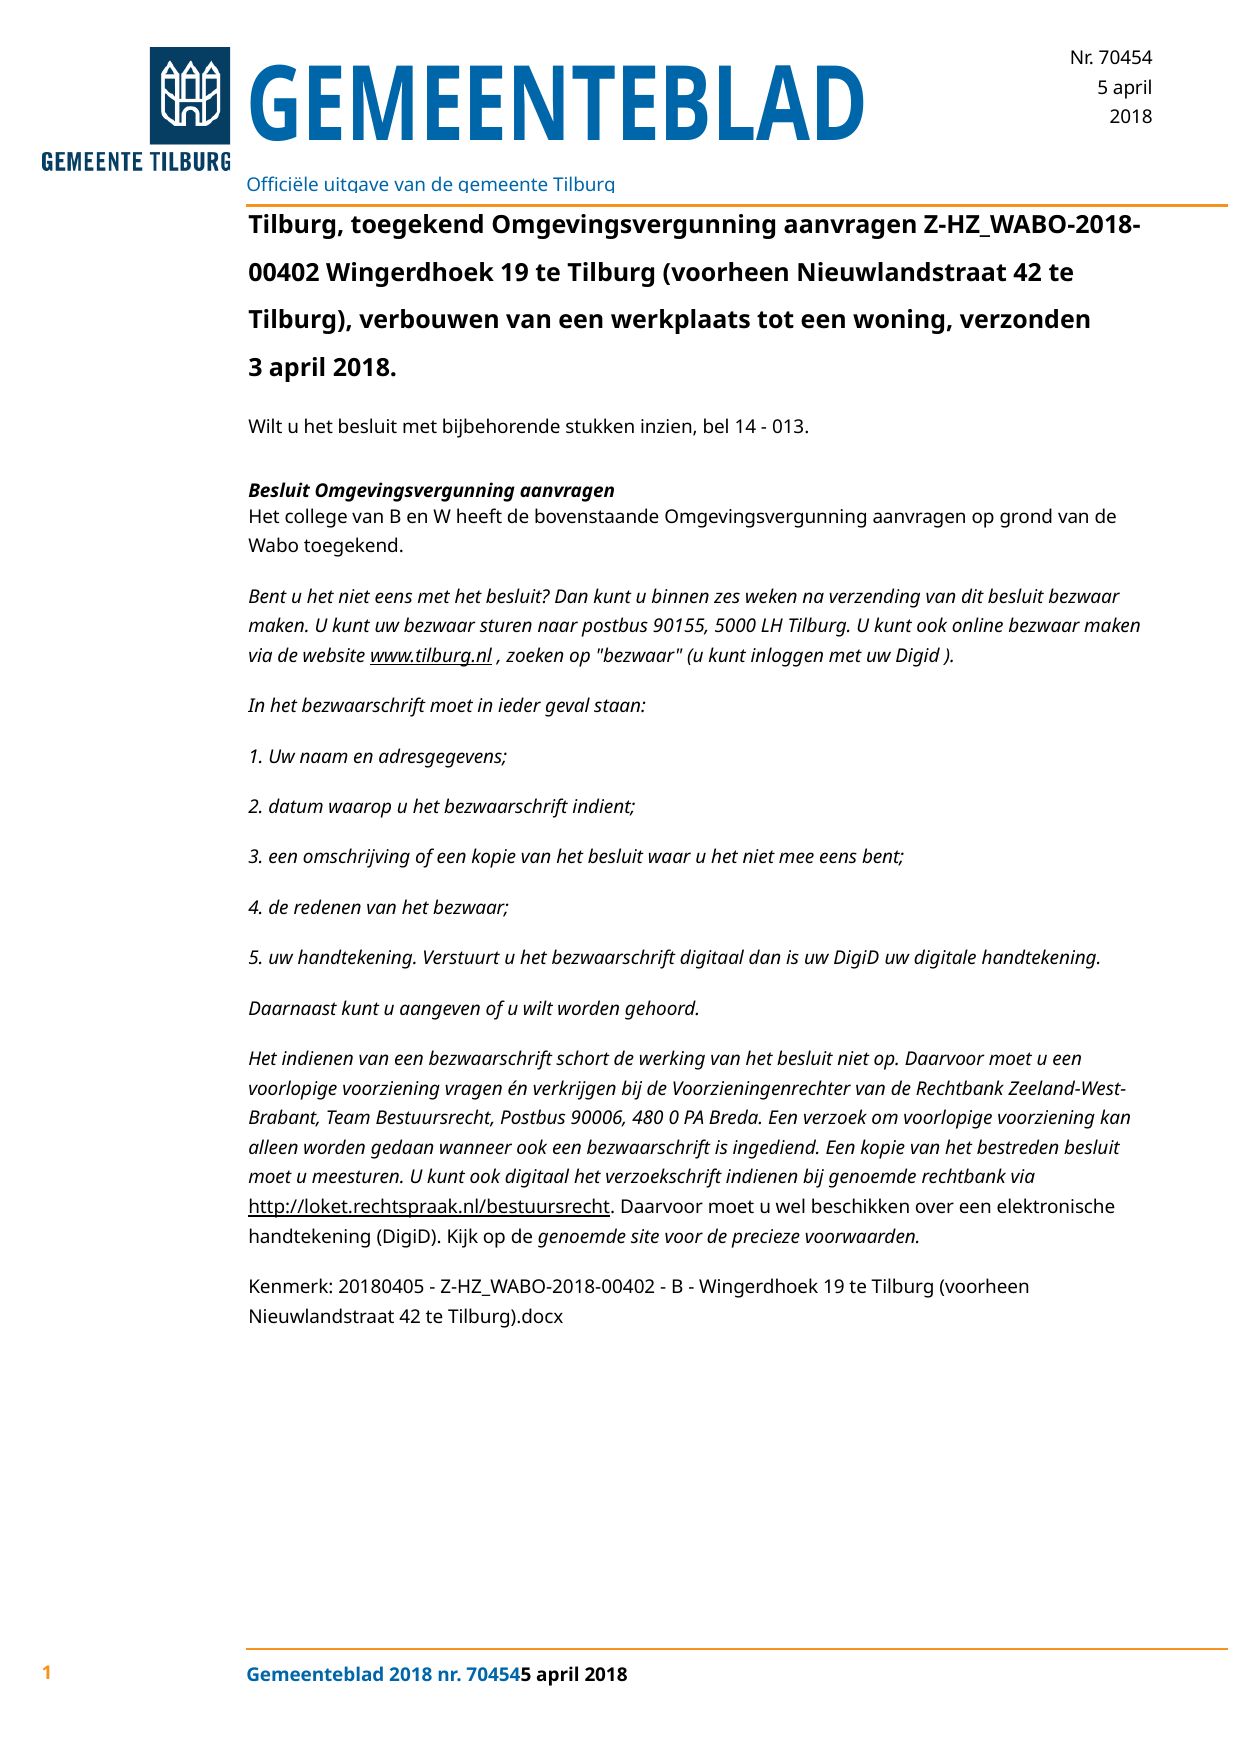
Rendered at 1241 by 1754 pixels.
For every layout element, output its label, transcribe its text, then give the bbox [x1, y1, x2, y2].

text Wilt u het besluit met bijbehorende stukken inzien, bel 14 - 013. [248, 413, 1152, 439]
text Het college van B en W heeft de bovenstaande Omgevingsvergunning aanvragen op grond van de Wabo toegekend. [248, 503, 1152, 558]
text 4. de redenen van het bezwaar; [248, 894, 1152, 920]
text Bent u het niet eens met het besluit? Dan kunt u binnen zes weken na verzending van dit besluit bezwaar maken. U kunt uw bezwaar sturen naar postbus 90155, 5000 LH Tilburg. U kunt ook online bezwaar maken via de website www.tilburg.nl , zoeken op "bezwaar" (u kunt inloggen met uw Digid ). [248, 583, 1152, 668]
text 1. Uw naam en adresgegevens; [248, 743, 1152, 768]
text Daarnaast kunt u aangeven of u wilt worden gehoord. [248, 995, 1152, 1021]
text 5. uw handtekening. Verstuurt u het bezwaarschrift digitaal dan is uw DigiD uw digitale handtekening. [248, 944, 1152, 970]
text 3. een omschrijving of een kopie van het besluit waar u het niet mee eens bent; [248, 844, 1152, 869]
text Besluit Omgevingsvergunning aanvragen [248, 477, 1152, 503]
text Tilburg, toegekend Omgevingsvergunning aanvragen Z-HZ_WABO-2018-00402 Wingerdhoek 19 te Tilburg (voorheen Nieuwlandstraat 42 te Tilburg), verbouwen van een werkplaats tot een woning, verzonden 3 april 2018. [248, 207, 1152, 384]
picture [41, 47, 231, 172]
text Het indienen van een bezwaarschrift schort de werking van het besluit niet op. Daarvoor moet u een voorlopige voorziening vragen én verkrijgen bij de Voorzieningenrechter van de Rechtbank Zeeland-West-Brabant, Team Bestuursrecht, Postbus 90006, 480 0 PA Breda. Een verzoek om voorlopige voorziening kan alleen worden gedaan wanneer ook een bezwaarschrift is ingediend. Een kopie van het bestreden besluit moet u meesturen. U kunt ook digitaal het verzoekschrift indienen bij genoemde rechtbank via http://loket.rechtspraak.nl/bestuursrecht. Daarvoor moet u wel beschikken over een elektronische handtekening (DigiD). Kijk op de genoemde site voor de precieze voorwaarden. [248, 1045, 1152, 1248]
text Kenmerk: 20180405 - Z-HZ_WABO-2018-00402 - B - Wingerdhoek 19 te Tilburg (voorheen Nieuwlandstraat 42 te Tilburg).docx [248, 1273, 1152, 1328]
text In het bezwaarschrift moet in ieder geval staan: [248, 692, 1152, 718]
text 2. datum waarop u het bezwaarschrift indient; [248, 793, 1152, 819]
